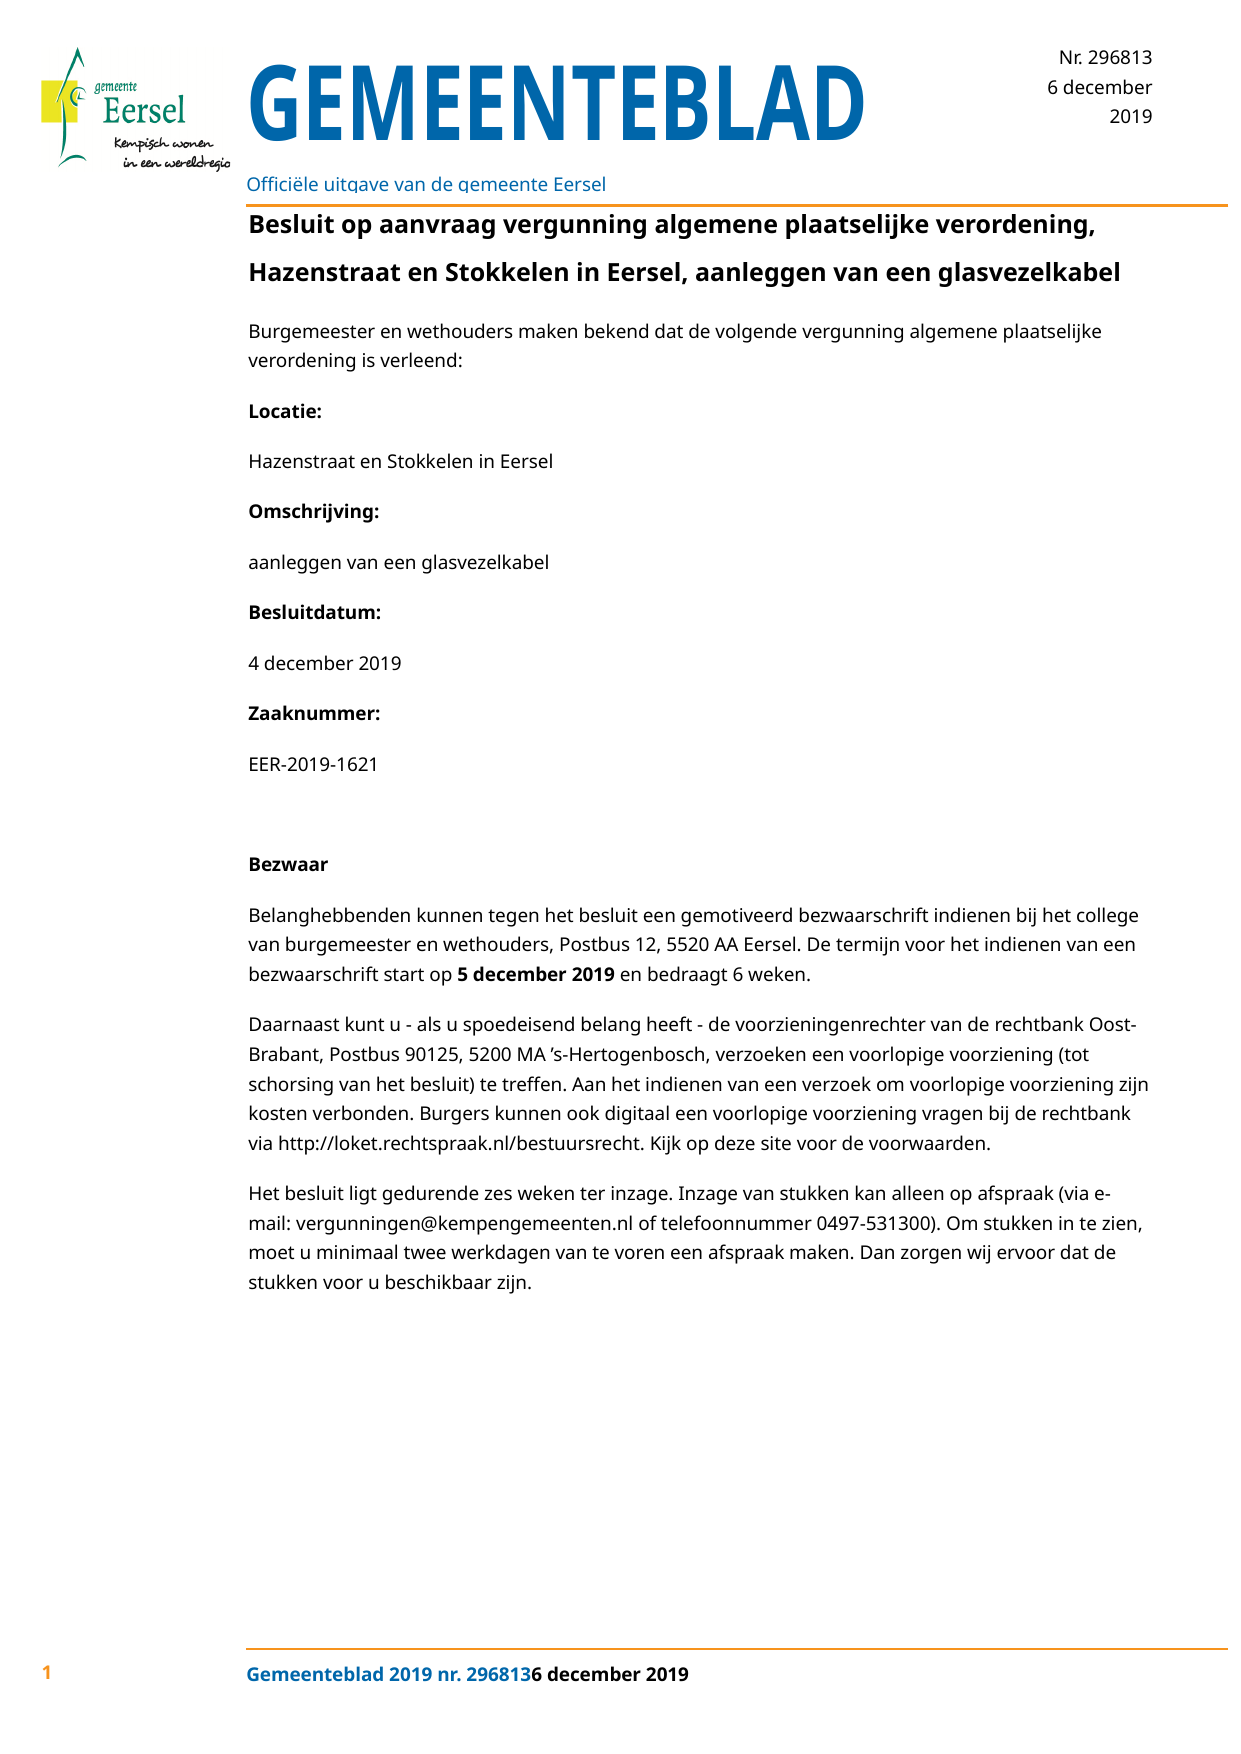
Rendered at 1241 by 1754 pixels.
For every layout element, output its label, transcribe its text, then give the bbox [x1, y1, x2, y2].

text 4 december 2019 [248, 650, 1152, 676]
text Daarnaast kunt u - als u spoedeisend belang heeft - de voorzieningenrechter van de rechtbank Oost-Brabant, Postbus 90125, 5200 MA ’s-Hertogenbosch, verzoeken een voorlopige voorziening (tot schorsing van het besluit) te treffen. Aan het indienen van een verzoek om voorlopige voorziening zijn kosten verbonden. Burgers kunnen ook digitaal een voorlopige voorziening vragen bij de rechtbank via http://loket.rechtspraak.nl/bestuursrecht. Kijk op deze site voor de voorwaarden. [248, 1012, 1152, 1156]
text aanleggen van een glasvezelkabel [248, 549, 1152, 575]
text Hazenstraat en Stokkelen in Eersel [248, 448, 1152, 474]
text Zaaknummer: [248, 700, 1152, 726]
text Omschrijving: [248, 499, 1152, 524]
text EER-2019-1621 [248, 751, 1152, 777]
text Het besluit ligt gedurende zes weken ter inzage. Inzage van stukken kan alleen op afspraak (via e-mail: vergunningen@kempengemeenten.nl of telefoonnummer 0497-531300). Om stukken in te zien, moet u minimaal twee werkdagen van te voren een afspraak maken. Dan zorgen wij ervoor dat de stukken voor u beschikbaar zijn. [248, 1180, 1152, 1295]
text Besluit op aanvraag vergunning algemene plaatselijke verordening, Hazenstraat en Stokkelen in Eersel, aanleggen van een glasvezelkabel [248, 207, 1152, 288]
text Belanghebbenden kunnen tegen het besluit een gemotiveerd bezwaarschrift indienen bij het college van burgemeester en wethouders, Postbus 12, 5520 AA Eersel. De termijn voor het indienen van een bezwaarschrift start op 5 december 2019 en bedraagt 6 weken. [248, 902, 1152, 987]
text Besluitdatum: [248, 599, 1152, 625]
text Bezwaar [248, 852, 1152, 877]
text Burgemeester en wethouders maken bekend dat de volgende vergunning algemene plaatselijke verordening is verleend: [248, 318, 1152, 373]
picture [41, 47, 231, 172]
text Locatie: [248, 398, 1152, 424]
